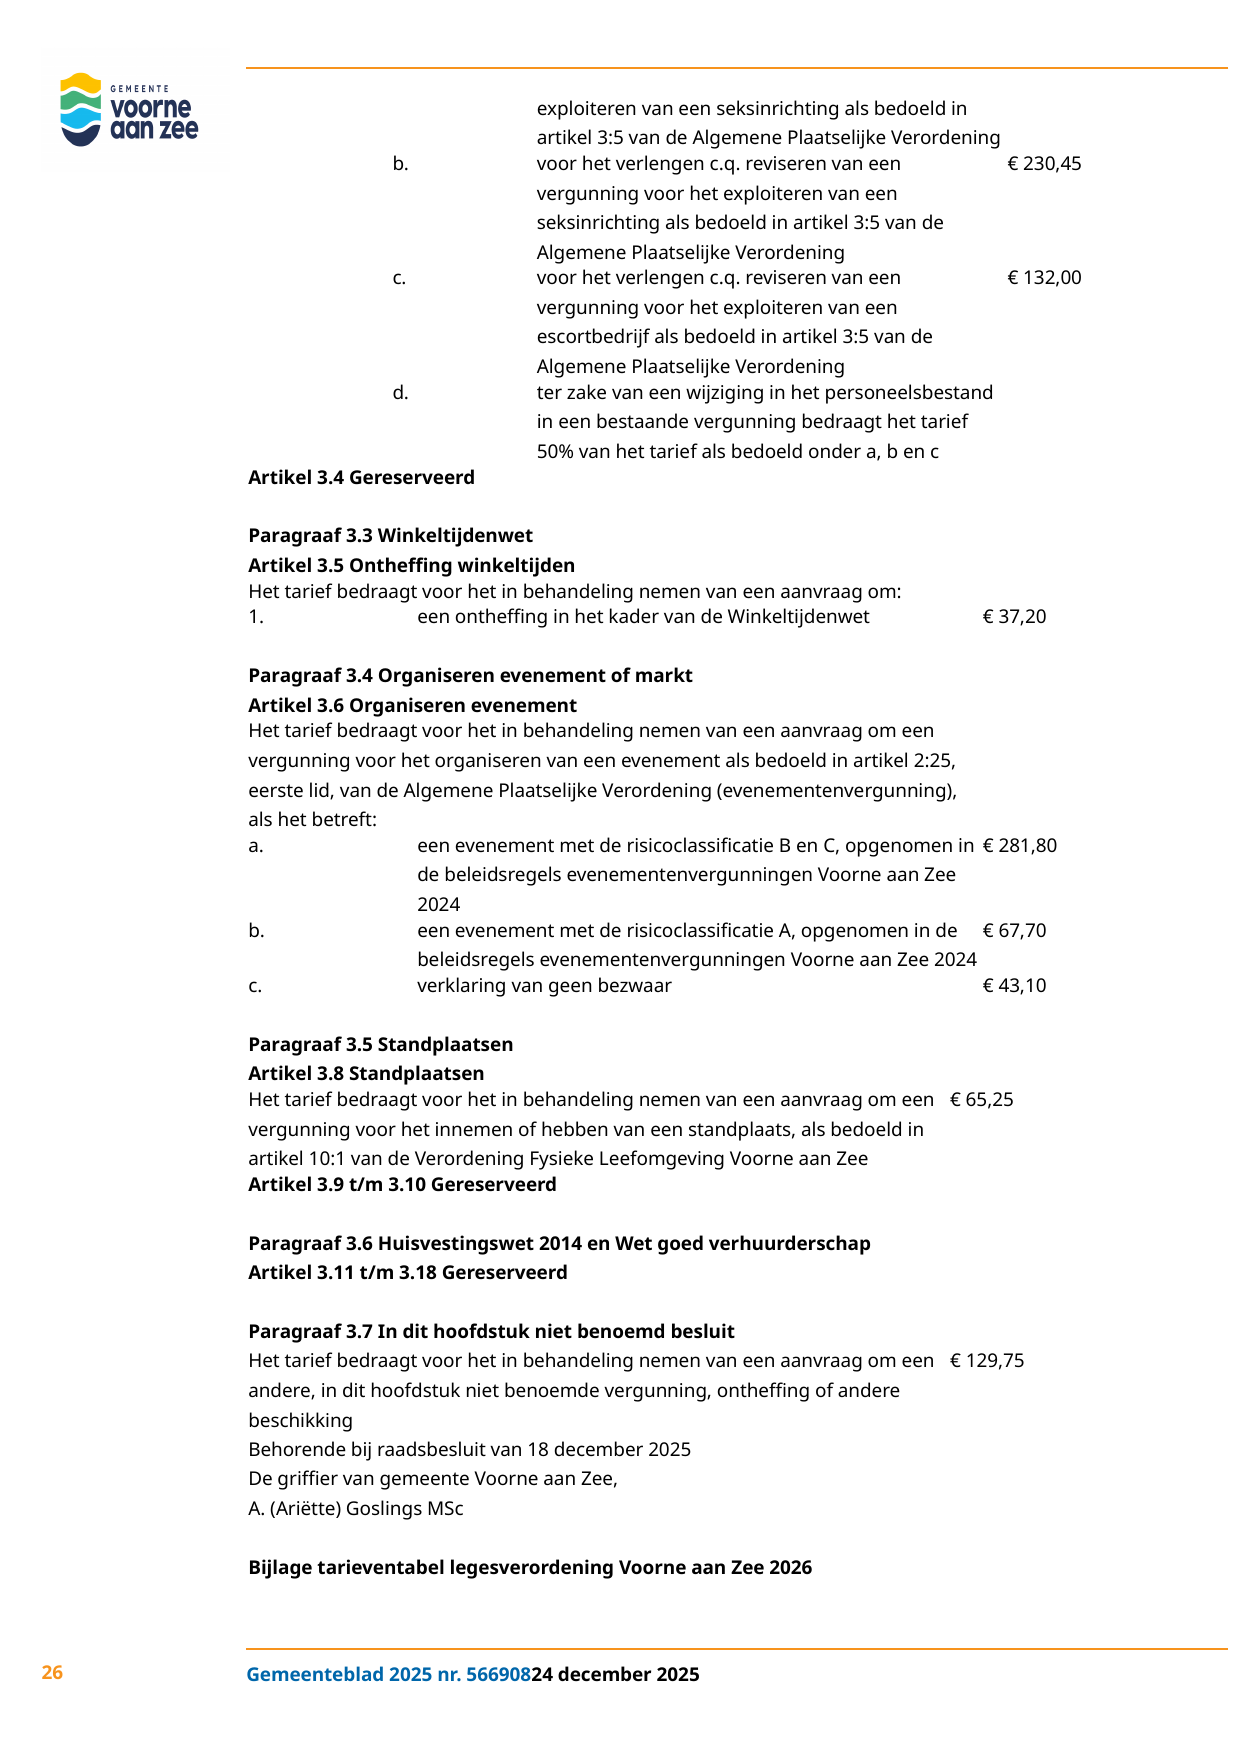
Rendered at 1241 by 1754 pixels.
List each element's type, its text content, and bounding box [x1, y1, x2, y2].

table_cell € 37,20 [983, 604, 1152, 629]
text Paragraaf 3.5 Standplaatsen [248, 1031, 1152, 1057]
table_cell [248, 379, 392, 464]
table_cell Artikel 3.9 t/m 3.10 Gereserveerd [248, 1171, 950, 1197]
table_cell b. [248, 917, 417, 972]
table_cell ter zake van een wijziging in het personeelsbestand in een bestaande vergunning bedraagt het tarief 50% van het tarief als bedoeld onder a, b en c [537, 379, 1007, 464]
table_cell [248, 265, 392, 379]
text Bijlage tarieventabel legesverordening Voorne aan Zee 2026 [248, 1554, 1152, 1580]
text Paragraaf 3.3 Winkeltijdenwet [248, 522, 1152, 548]
table_cell Het tarief bedraagt voor het in behandeling nemen van een aanvraag om een vergunning voor het innemen of hebben van een standplaats, als bedoeld in artikel 10:1 van de Verordening Fysieke Leefomgeving Voorne aan Zee [248, 1086, 950, 1171]
table_header Artikel 3.8 Standplaatsen [248, 1061, 950, 1086]
table_cell voor het verlengen c.q. reviseren van een vergunning voor het exploiteren van een escortbedrijf als bedoeld in artikel 3:5 van de Algemene Plaatselijke Verordening [537, 265, 1007, 379]
table_cell € 67,70 [983, 917, 1152, 972]
table_cell [248, 150, 392, 264]
table_cell [1007, 379, 1152, 464]
text A. (Ariëtte) Goslings MSc [248, 1495, 1152, 1521]
text Paragraaf 3.6 Huisvestingswet 2014 en Wet goed verhuurderschap [248, 1230, 1152, 1255]
table_cell een evenement met de risicoclassificatie B en C, opgenomen in de beleidsregels evenementenvergunningen Voorne aan Zee 2024 [417, 832, 983, 917]
text De griffier van gemeente Voorne aan Zee, [248, 1465, 1152, 1491]
table_cell exploiteren van een seksinrichting als bedoeld in artikel 3:5 van de Algemene Plaatselijke Verordening [537, 95, 1007, 150]
table_cell € 65,25 [950, 1086, 1152, 1171]
table_cell d. [392, 379, 537, 464]
text Paragraaf 3.4 Organiseren evenement of markt [248, 662, 1152, 688]
table_cell verklaring van geen bezwaar [417, 972, 983, 998]
picture [41, 47, 231, 172]
table_cell c. [248, 972, 417, 998]
table_cell € 43,10 [983, 972, 1152, 998]
text Paragraaf 3.7 In dit hoofdstuk niet benoemd besluit [248, 1318, 1152, 1344]
table_header [950, 1061, 1152, 1086]
table_cell a. [248, 832, 417, 917]
table_cell c. [392, 265, 537, 379]
table_cell € 132,00 [1007, 265, 1152, 379]
table_cell [983, 578, 1152, 604]
table_cell [983, 718, 1152, 832]
table_cell voor het verlengen c.q. reviseren van een vergunning voor het exploiteren van een seksinrichting als bedoeld in artikel 3:5 van de Algemene Plaatselijke Verordening [537, 150, 1007, 264]
table_header Het tarief bedraagt voor het in behandeling nemen van een aanvraag om een andere, in dit hoofdstuk niet benoemde vergunning, ontheffing of andere beschikking [248, 1348, 950, 1432]
table_cell Artikel 3.4 Gereserveerd [248, 464, 1152, 490]
table_cell 1. [248, 604, 417, 629]
table_cell € 230,45 [1007, 150, 1152, 264]
text Behorende bij raadsbesluit van 18 december 2025 [248, 1436, 1152, 1461]
table_header Artikel 3.11 t/m 3.18 Gereserveerd [248, 1259, 950, 1285]
table_cell b. [392, 150, 537, 264]
table_cell [950, 1171, 1152, 1197]
table_cell [1007, 95, 1152, 150]
table_cell een evenement met de risicoclassificatie A, opgenomen in de beleidsregels evenementenvergunningen Voorne aan Zee 2024 [417, 917, 983, 972]
table_header [983, 692, 1152, 718]
table_cell [248, 95, 392, 150]
table_cell Het tarief bedraagt voor het in behandeling nemen van een aanvraag om: [248, 578, 983, 604]
table_header € 129,75 [950, 1348, 1152, 1432]
table_cell [392, 95, 537, 150]
table_cell € 281,80 [983, 832, 1152, 917]
table_header Artikel 3.5 Ontheffing winkeltijden [248, 552, 983, 578]
table_cell een ontheffing in het kader van de Winkeltijdenwet [417, 604, 983, 629]
table_header [983, 552, 1152, 578]
table_cell Het tarief bedraagt voor het in behandeling nemen van een aanvraag om een vergunning voor het organiseren van een evenement als bedoeld in artikel 2:25, eerste lid, van de Algemene Plaatselijke Verordening (evenementenvergunning), als het betreft: [248, 718, 983, 832]
table_header Artikel 3.6 Organiseren evenement [248, 692, 983, 718]
table_header [950, 1259, 1152, 1285]
